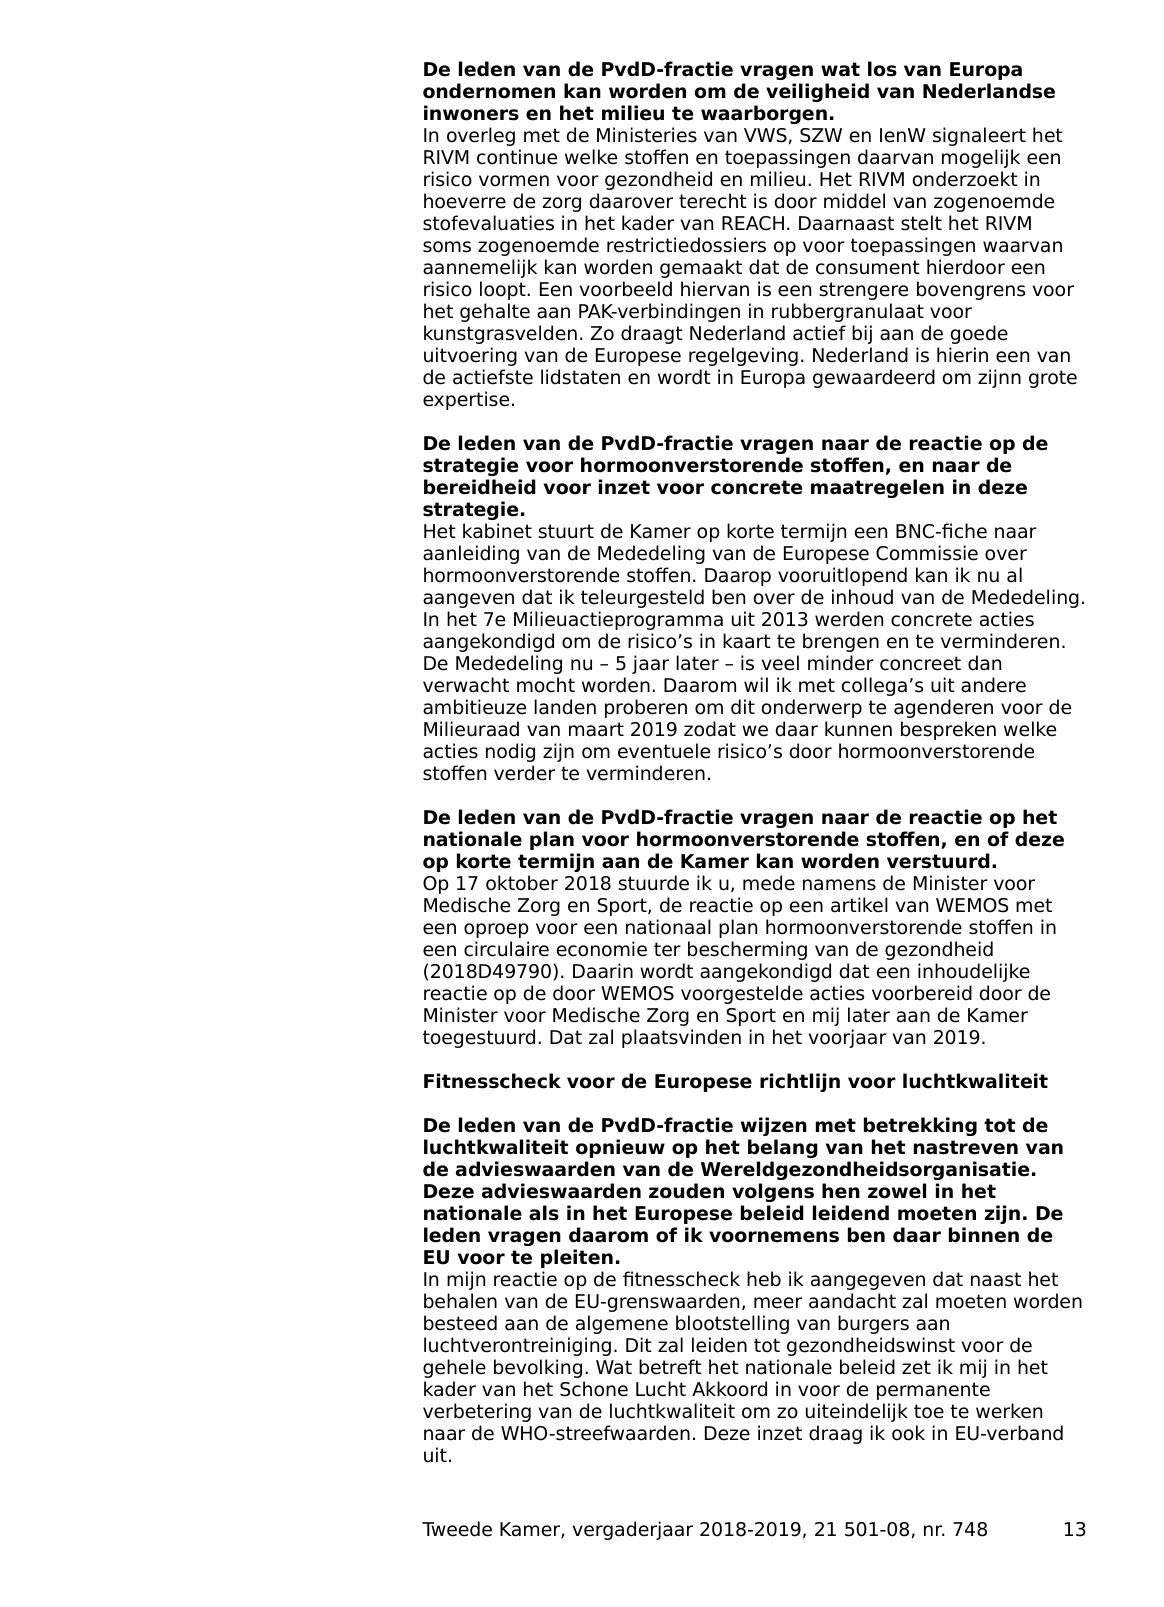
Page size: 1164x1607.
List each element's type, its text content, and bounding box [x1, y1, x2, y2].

subtitle Fitnesscheck voor de Europese richtlijn voor luchtkwaliteit [422, 1071, 1087, 1093]
text In overleg met de Ministeries van VWS, SZW en IenW signaleert het RIVM continue welke stoffen en toepassingen daarvan mogelijk een risico vormen voor gezondheid en milieu. Het RIVM onderzoekt in hoeverre de zorg daarover terecht is door middel van zogenoemde stofevaluaties in het kader van REACH. Daarnaast stelt het RIVM soms zogenoemde restrictiedossiers op voor toepassingen waarvan aannemelijk kan worden gemaakt dat de consument hierdoor een risico loopt. Een voorbeeld hiervan is een strengere bovengrens voor het gehalte aan PAK-verbindingen in rubbergranulaat voor kunstgrasvelden. Zo draagt Nederland actief bij aan de goede uitvoering van de Europese regelgeving. Nederland is hierin een van de actiefste lidstaten en wordt in Europa gewaardeerd om zijnn grote expertise. [422, 125, 1087, 411]
text Op 17 oktober 2018 stuurde ik u, mede namens de Minister voor Medische Zorg en Sport, de reactie op een artikel van WEMOS met een oproep voor een nationaal plan hormoonverstorende stoffen in een circulaire economie ter bescherming van de gezondheid (2018D49790). Daarin wordt aangekondigd dat een inhoudelijke reactie op de door WEMOS voorgestelde acties voorbereid door de Minister voor Medische Zorg en Sport en mij later aan de Kamer toegestuurd. Dat zal plaatsvinden in het voorjaar van 2019. [422, 873, 1087, 1048]
text De leden van de PvdD-fractie wijzen met betrekking tot de luchtkwaliteit opnieuw op het belang van het nastreven van de advieswaarden van de Wereldgezondheidsorganisatie. Deze advieswaarden zouden volgens hen zowel in het nationale als in het Europese beleid leidend moeten zijn. De leden vragen daarom of ik voornemens ben daar binnen de EU voor te pleiten. [422, 1115, 1087, 1269]
text De leden van de PvdD-fractie vragen naar de reactie op het nationale plan voor hormoonverstorende stoffen, en of deze op korte termijn aan de Kamer kan worden verstuurd. [422, 807, 1087, 873]
text De leden van de PvdD-fractie vragen wat los van Europa ondernomen kan worden om de veiligheid van Nederlandse inwoners en het milieu te waarborgen. [422, 59, 1087, 125]
text De leden van de PvdD-fractie vragen naar de reactie op de strategie voor hormoonverstorende stoffen, en naar de bereidheid voor inzet voor concrete maatregelen in deze strategie. [422, 433, 1087, 521]
text Het kabinet stuurt de Kamer op korte termijn een BNC-fiche naar aanleiding van de Mededeling van de Europese Commissie over hormoonverstorende stoffen. Daarop vooruitlopend kan ik nu al aangeven dat ik teleurgesteld ben over de inhoud van de Mededeling. In het 7e Milieuactieprogramma uit 2013 werden concrete acties aangekondigd om de risico’s in kaart te brengen en te verminderen. De Mededeling nu – 5 jaar later – is veel minder concreet dan verwacht mocht worden. Daarom wil ik met collega’s uit andere ambitieuze landen proberen om dit onderwerp te agenderen voor de Milieuraad van maart 2019 zodat we daar kunnen bespreken welke acties nodig zijn om eventuele risico’s door hormoonverstorende stoffen verder te verminderen. [422, 521, 1087, 784]
text In mijn reactie op de fitnesscheck heb ik aangegeven dat naast het behalen van de EU-grenswaarden, meer aandacht zal moeten worden besteed aan de algemene blootstelling van burgers aan luchtverontreiniging. Dit zal leiden tot gezondheidswinst voor de gehele bevolking. Wat betreft het nationale beleid zet ik mij in het kader van het Schone Lucht Akkoord in voor de permanente verbetering van de luchtkwaliteit om zo uiteindelijk toe te werken naar de WHO-streefwaarden. Deze inzet draag ik ook in EU-verband uit. [422, 1269, 1087, 1467]
